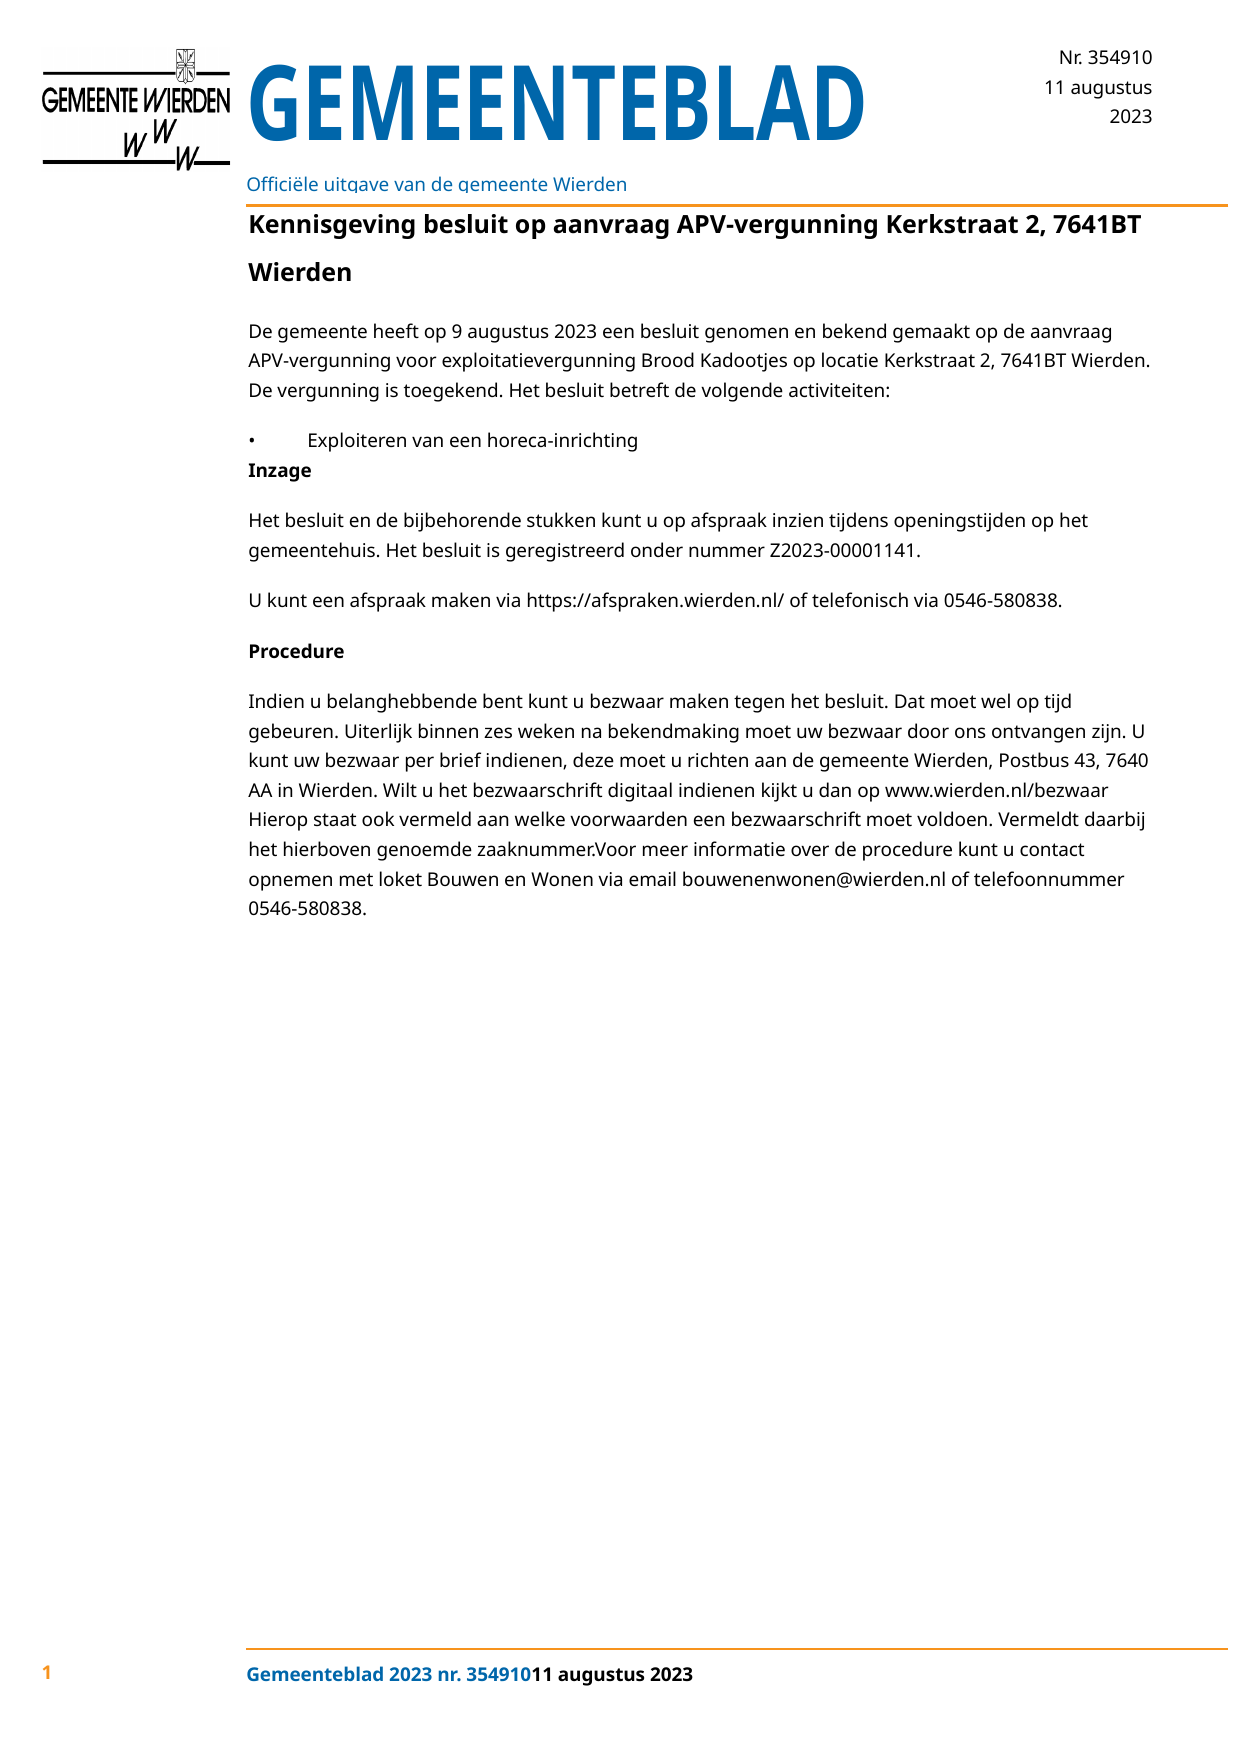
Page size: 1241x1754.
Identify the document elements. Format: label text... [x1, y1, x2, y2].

text Het besluit en de bijbehorende stukken kunt u op afspraak inzien tijdens openingstijden op het gemeentehuis. Het besluit is geregistreerd onder nummer Z2023-00001141. [248, 507, 1152, 563]
text Indien u belanghebbende bent kunt u bezwaar maken tegen het besluit. Dat moet wel op tijd gebeuren. Uiterlijk binnen zes weken na bekendmaking moet uw bezwaar door ons ontvangen zijn. U kunt uw bezwaar per brief indienen, deze moet u richten aan de gemeente Wierden, Postbus 43, 7640 AA in Wierden. Wilt u het bezwaarschrift digitaal indienen kijkt u dan op www.wierden.nl/bezwaar Hierop staat ook vermeld aan welke voorwaarden een bezwaarschrift moet voldoen. Vermeldt daarbij het hierboven genoemde zaaknummer.Voor meer informatie over de procedure kunt u contact opnemen met loket Bouwen en Wonen via email bouwenenwonen@wierden.nl of telefoonnummer 0546-580838. [248, 688, 1152, 921]
text Inzage [248, 457, 1152, 483]
text Procedure [248, 638, 1152, 664]
list Exploiteren van een horeca-inrichting [248, 427, 1152, 453]
text De gemeente heeft op 9 augustus 2023 een besluit genomen en bekend gemaakt op de aanvraag APV-vergunning voor exploitatievergunning Brood Kadootjes op locatie Kerkstraat 2, 7641BT Wierden. De vergunning is toegekend. Het besluit betreft de volgende activiteiten: [248, 318, 1152, 403]
picture [41, 47, 231, 172]
text Kennisgeving besluit op aanvraag APV-vergunning Kerkstraat 2, 7641BT Wierden [248, 207, 1152, 288]
text U kunt een afspraak maken via https://afspraken.wierden.nl/ of telefonisch via 0546-580838. [248, 587, 1152, 613]
